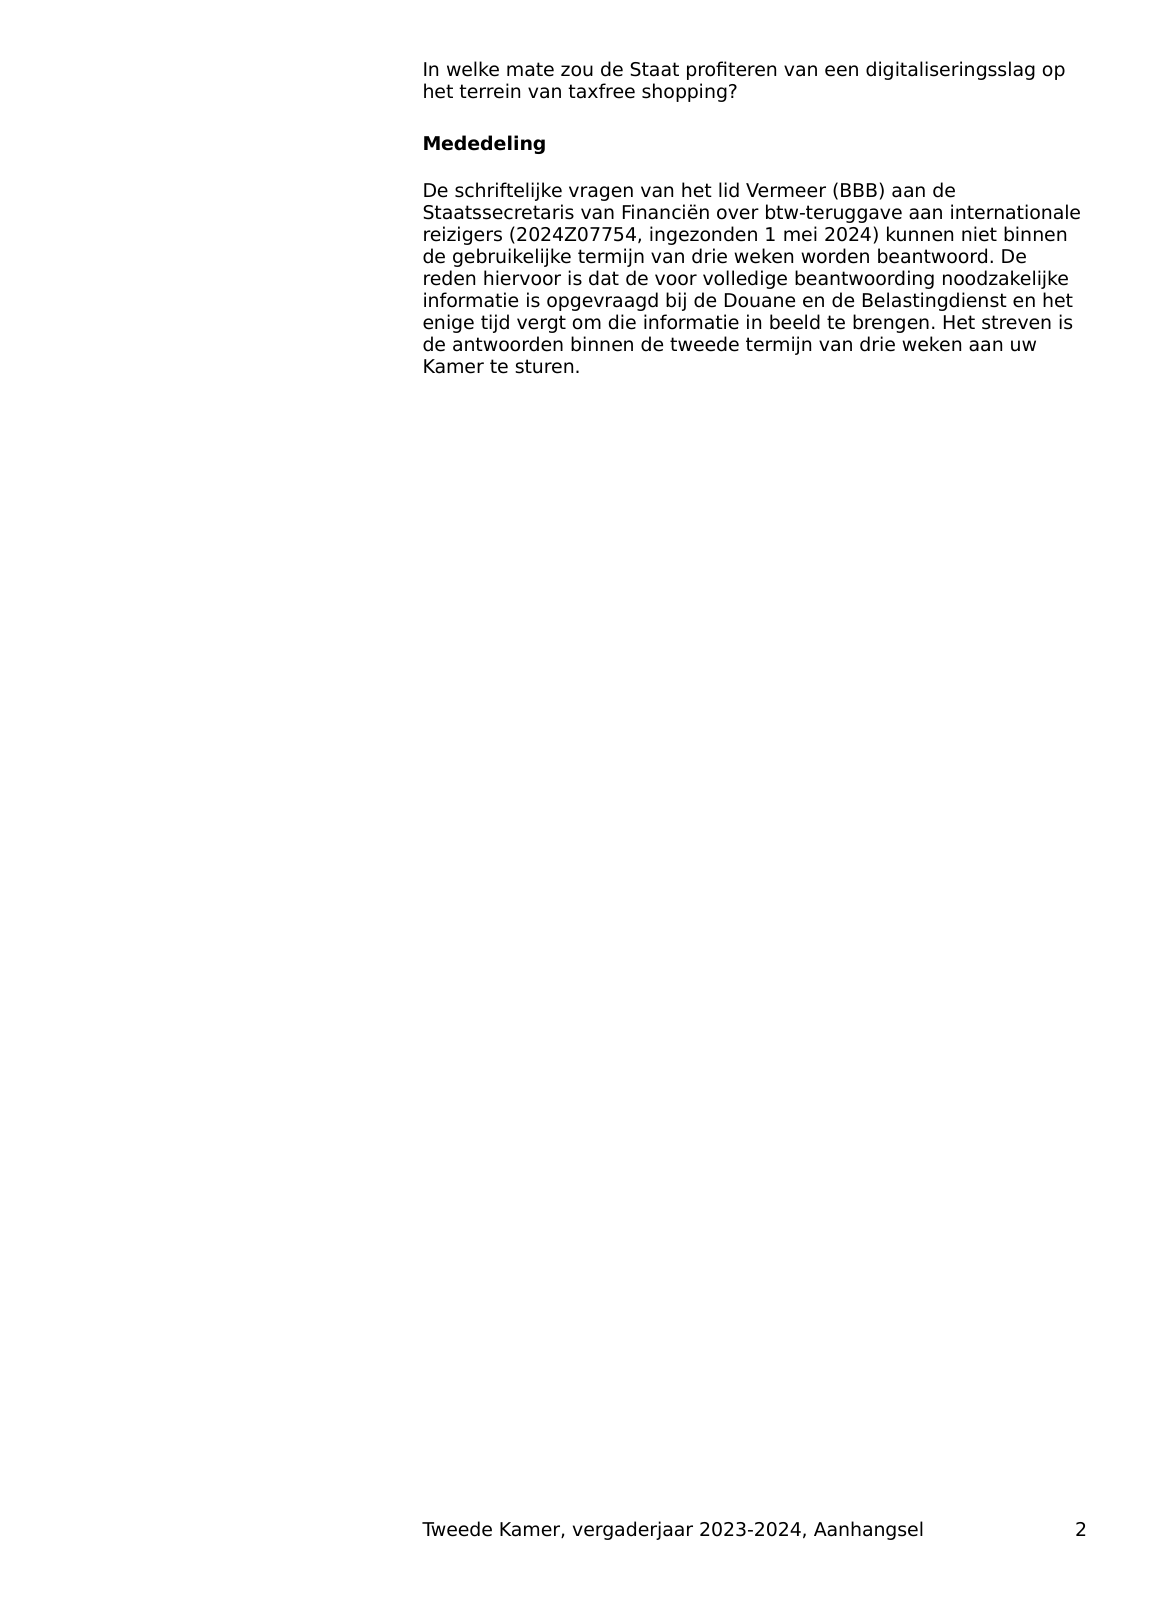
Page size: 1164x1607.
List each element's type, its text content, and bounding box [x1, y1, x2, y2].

subtitle Mededeling [422, 133, 1087, 155]
text De schriftelijke vragen van het lid Vermeer (BBB) aan de Staatssecretaris van Financiën over btw-teruggave aan internationale reizigers (2024Z07754, ingezonden 1 mei 2024) kunnen niet binnen de gebruikelijke termijn van drie weken worden beantwoord. De reden hiervoor is dat de voor volledige beantwoording noodzakelijke informatie is opgevraagd bij de Douane en de Belastingdienst en het enige tijd vergt om die informatie in beeld te brengen. Het streven is de antwoorden binnen de tweede termijn van drie weken aan uw Kamer te sturen. [422, 180, 1087, 378]
text In welke mate zou de Staat profiteren van een digitaliseringsslag op het terrein van taxfree shopping? [422, 59, 1087, 103]
